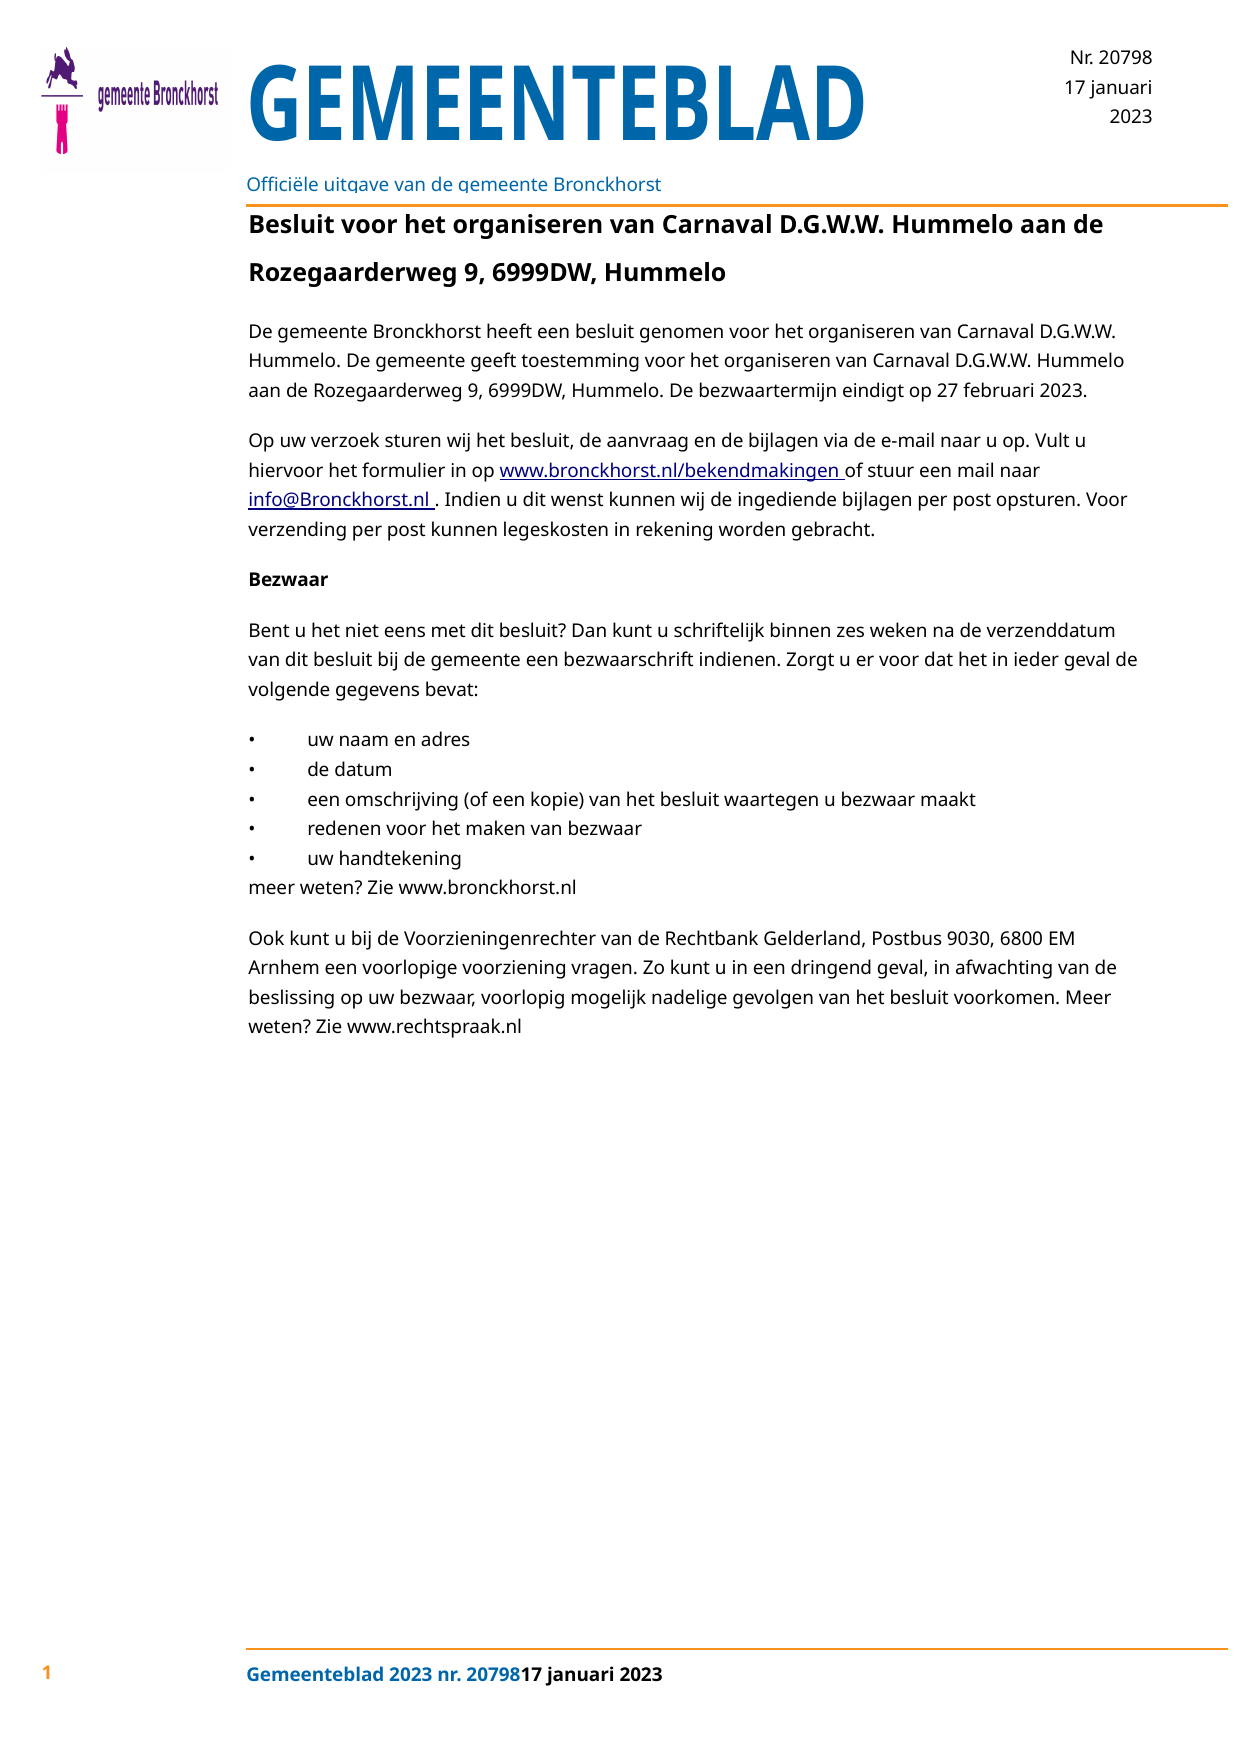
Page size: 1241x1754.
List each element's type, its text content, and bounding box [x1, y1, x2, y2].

text Bent u het niet eens met dit besluit? Dan kunt u schriftelijk binnen zes weken na de verzenddatum van dit besluit bij de gemeente een bezwaarschrift indienen. Zorgt u er voor dat het in ieder geval de volgende gegevens bevat: [248, 617, 1152, 702]
list uw naam en adres [248, 727, 1152, 752]
picture [41, 47, 231, 172]
list uw handtekening [248, 845, 1152, 871]
text meer weten? Zie www.bronckhorst.nl [248, 874, 1152, 900]
list een omschrijving (of een kopie) van het besluit waartegen u bezwaar maakt [248, 786, 1152, 812]
text Bezwaar [248, 567, 1152, 592]
list redenen voor het maken van bezwaar [248, 815, 1152, 841]
text Op uw verzoek sturen wij het besluit, de aanvraag en de bijlagen via de e-mail naar u op. Vult u hiervoor het formulier in op www.bronckhorst.nl/bekendmakingen of stuur een mail naar info@Bronckhorst.nl . Indien u dit wenst kunnen wij de ingediende bijlagen per post opsturen. Voor verzending per post kunnen legeskosten in rekening worden gebracht. [248, 427, 1152, 542]
text Ook kunt u bij de Voorzieningenrechter van de Rechtbank Gelderland, Postbus 9030, 6800 EM Arnhem een voorlopige voorziening vragen. Zo kunt u in een dringend geval, in afwachting van de beslissing op uw bezwaar, voorlopig mogelijk nadelige gevolgen van het besluit voorkomen. Meer weten? Zie www.rechtspraak.nl [248, 925, 1152, 1039]
text Besluit voor het organiseren van Carnaval D.G.W.W. Hummelo aan de Rozegaarderweg 9, 6999DW, Hummelo [248, 207, 1152, 288]
text De gemeente Bronckhorst heeft een besluit genomen voor het organiseren van Carnaval D.G.W.W. Hummelo. De gemeente geeft toestemming voor het organiseren van Carnaval D.G.W.W. Hummelo aan de Rozegaarderweg 9, 6999DW, Hummelo. De bezwaartermijn eindigt op 27 februari 2023. [248, 318, 1152, 403]
list de datum [248, 756, 1152, 782]
